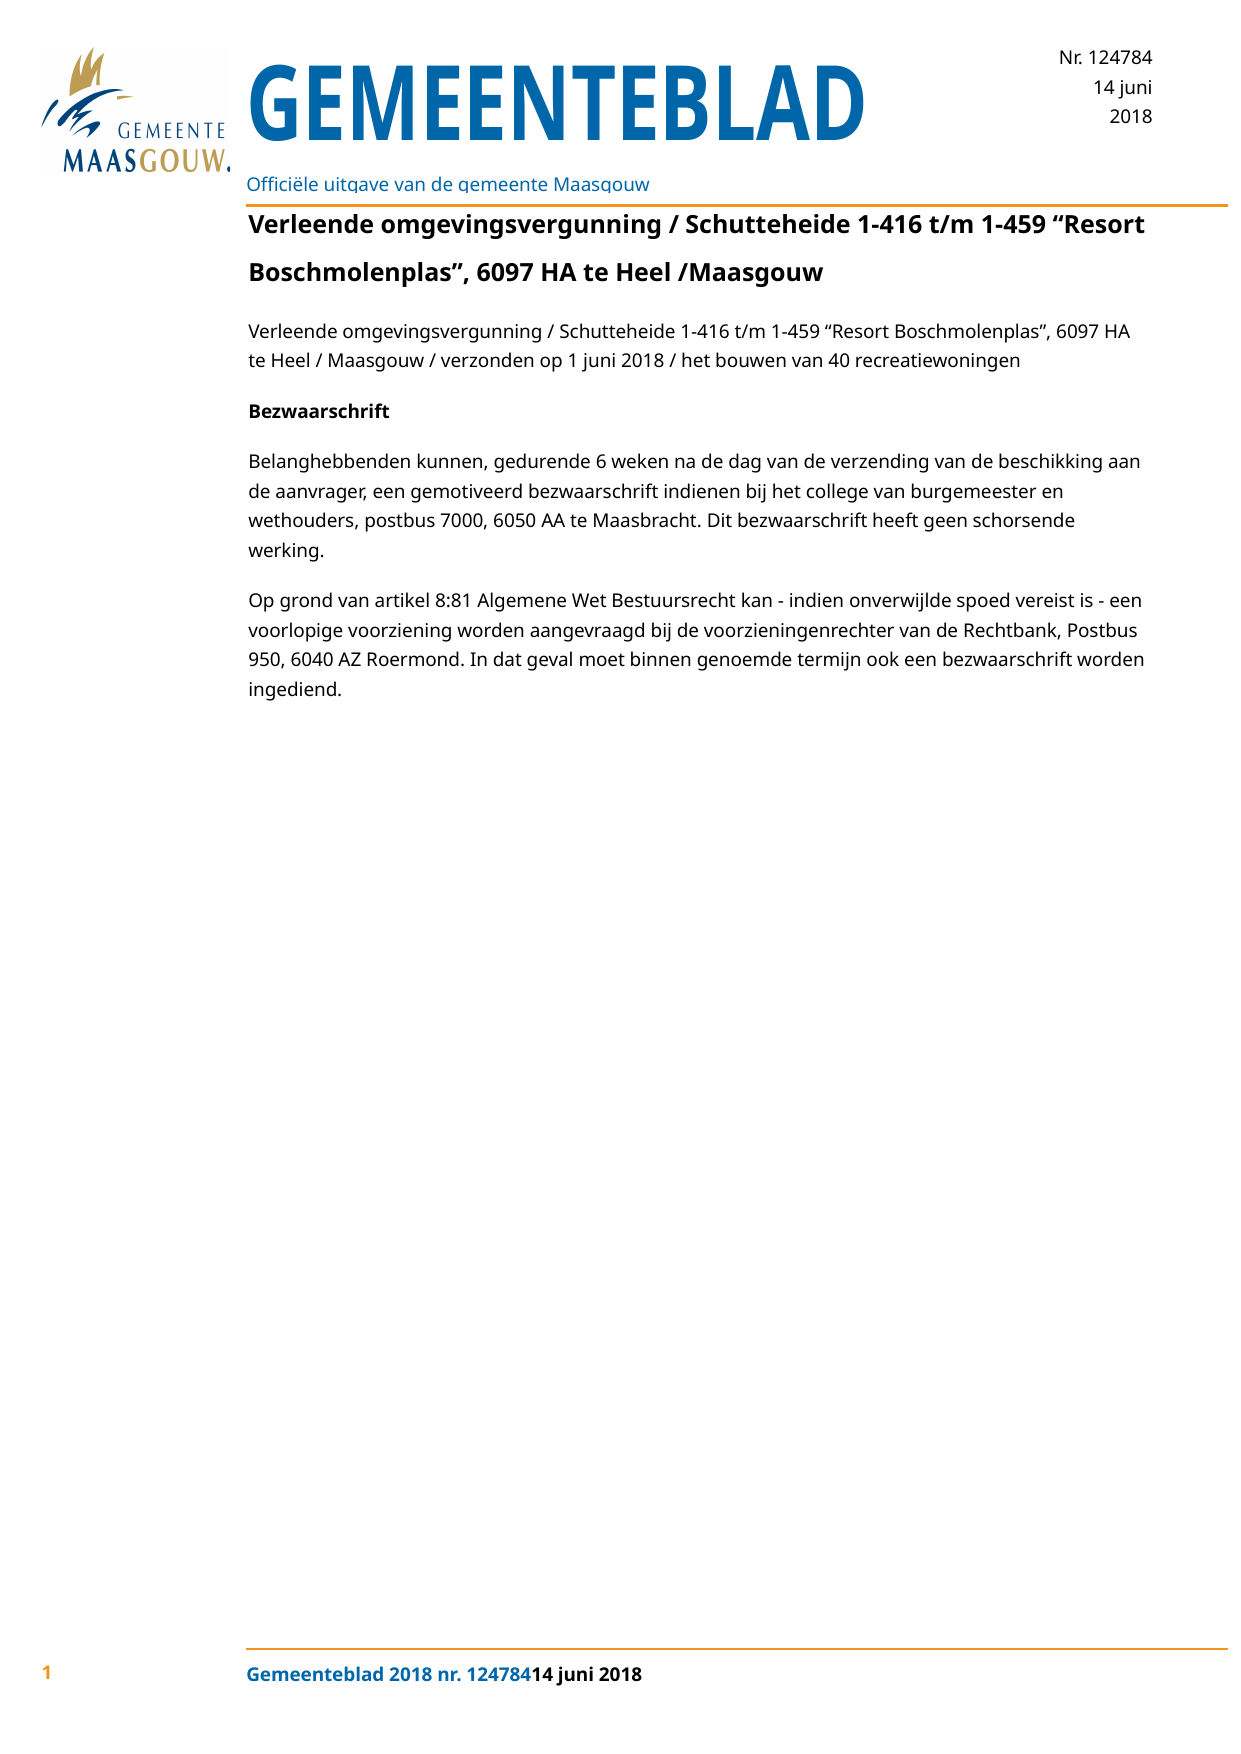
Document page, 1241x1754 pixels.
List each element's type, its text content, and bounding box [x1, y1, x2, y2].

text Verleende omgevingsvergunning / Schutteheide 1-416 t/m 1-459 “Resort Boschmolenplas”, 6097 HA te Heel / Maasgouw / verzonden op 1 juni 2018 / het bouwen van 40 recreatiewoningen [248, 318, 1152, 373]
picture [41, 47, 231, 172]
text Belanghebbenden kunnen, gedurende 6 weken na de dag van de verzending van de beschikking aan de aanvrager, een gemotiveerd bezwaarschrift indienen bij het college van burgemeester en wethouders, postbus 7000, 6050 AA te Maasbracht. Dit bezwaarschrift heeft geen schorsende werking. [248, 448, 1152, 563]
text Bezwaarschrift [248, 398, 1152, 424]
text Verleende omgevingsvergunning / Schutteheide 1-416 t/m 1-459 “Resort Boschmolenplas”, 6097 HA te Heel /Maasgouw [248, 207, 1152, 288]
text Op grond van artikel 8:81 Algemene Wet Bestuursrecht kan - indien onverwijlde spoed vereist is - een voorlopige voorziening worden aangevraagd bij de voorzieningenrechter van de Rechtbank, Postbus 950, 6040 AZ Roermond. In dat geval moet binnen genoemde termijn ook een bezwaarschrift worden ingediend. [248, 587, 1152, 702]
